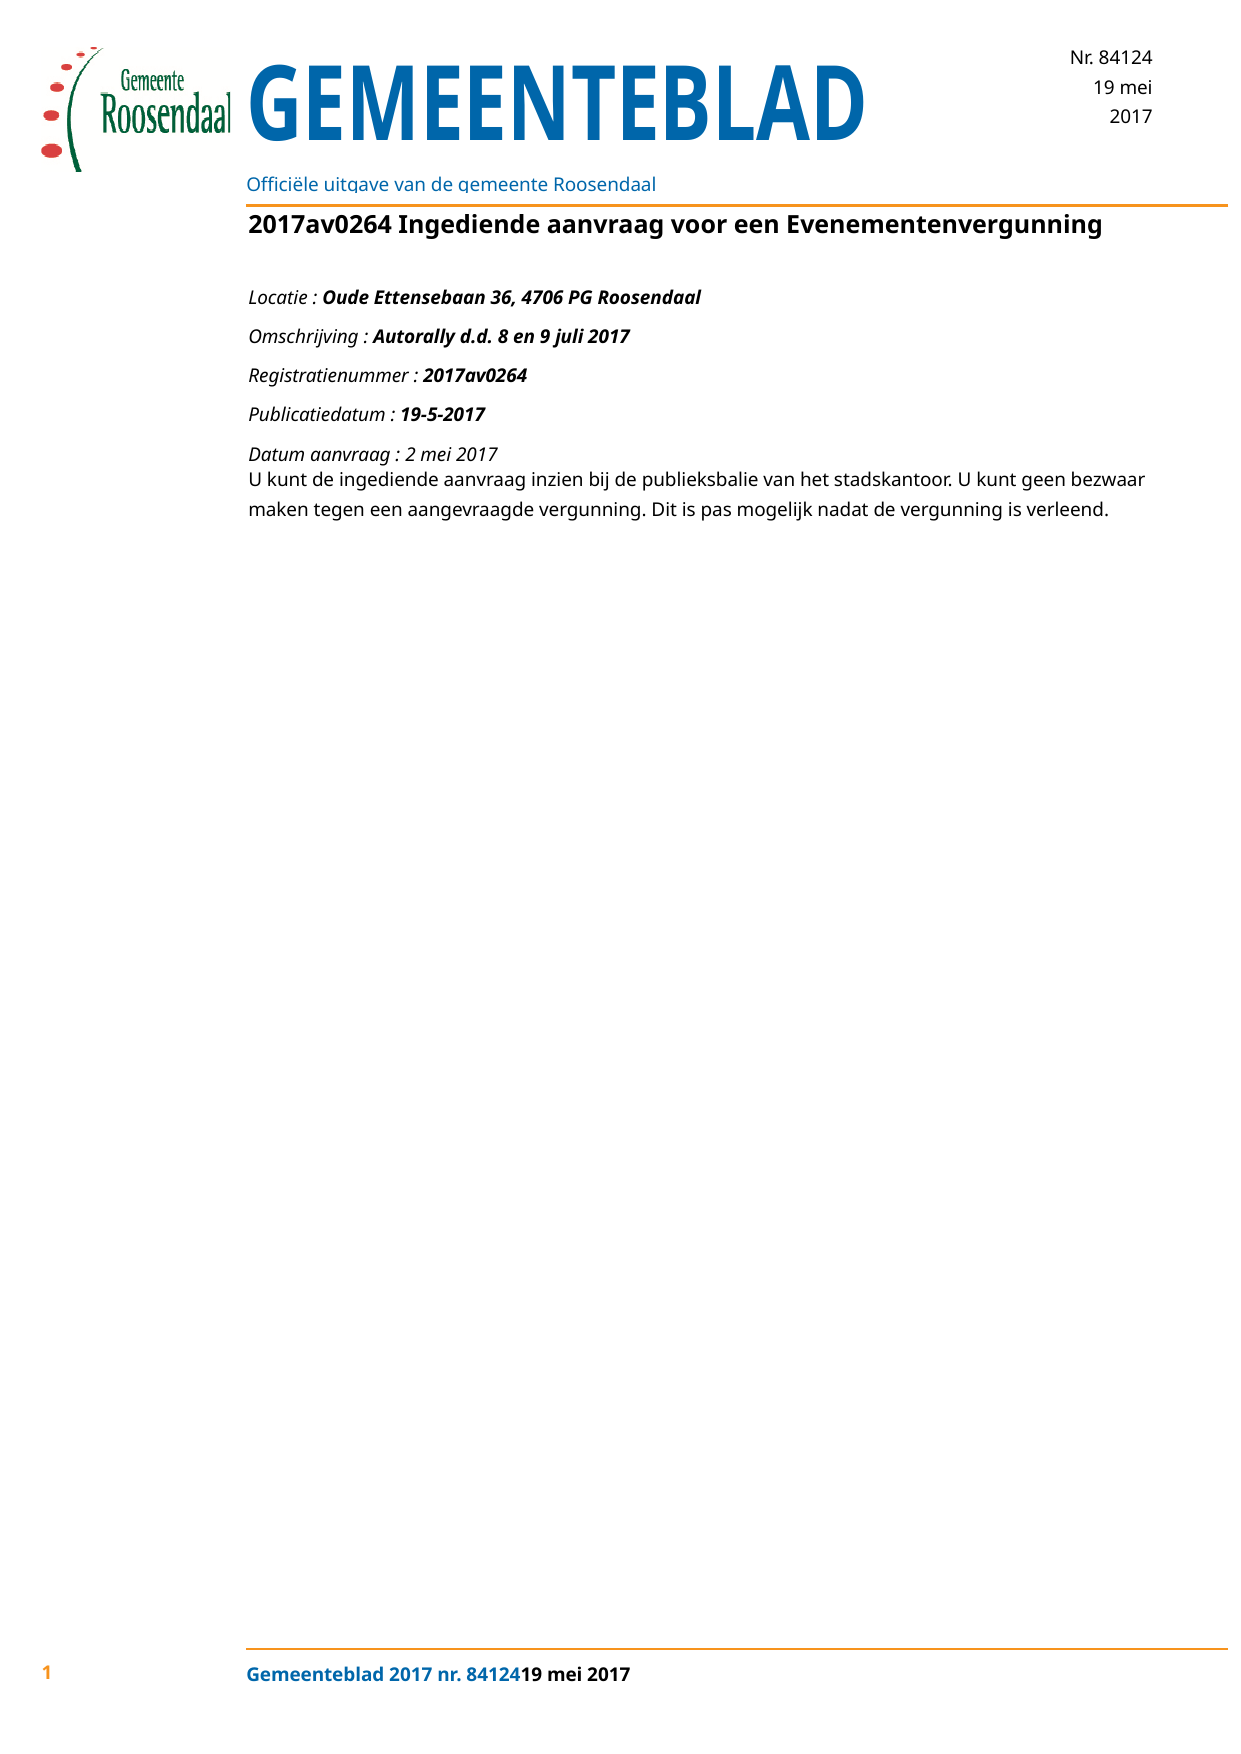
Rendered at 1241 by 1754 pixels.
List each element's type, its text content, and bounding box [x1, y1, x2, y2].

text Locatie : Oude Ettensebaan 36, 4706 PG Roosendaal [248, 284, 1152, 309]
text Datum aanvraag : 2 mei 2017 [248, 441, 1152, 467]
text Omschrijving : Autorally d.d. 8 en 9 juli 2017 [248, 323, 1152, 349]
text Registratienummer : 2017av0264 [248, 362, 1152, 388]
text Publicatiedatum : 19-5-2017 [248, 402, 1152, 427]
text 2017av0264 Ingediende aanvraag voor een Evenementenvergunning [248, 207, 1152, 241]
text U kunt de ingediende aanvraag inzien bij de publieksbalie van het stadskantoor. U kunt geen bezwaar maken tegen een aangevraagde vergunning. Dit is pas mogelijk nadat de vergunning is verleend. [248, 467, 1152, 522]
picture [41, 47, 231, 172]
